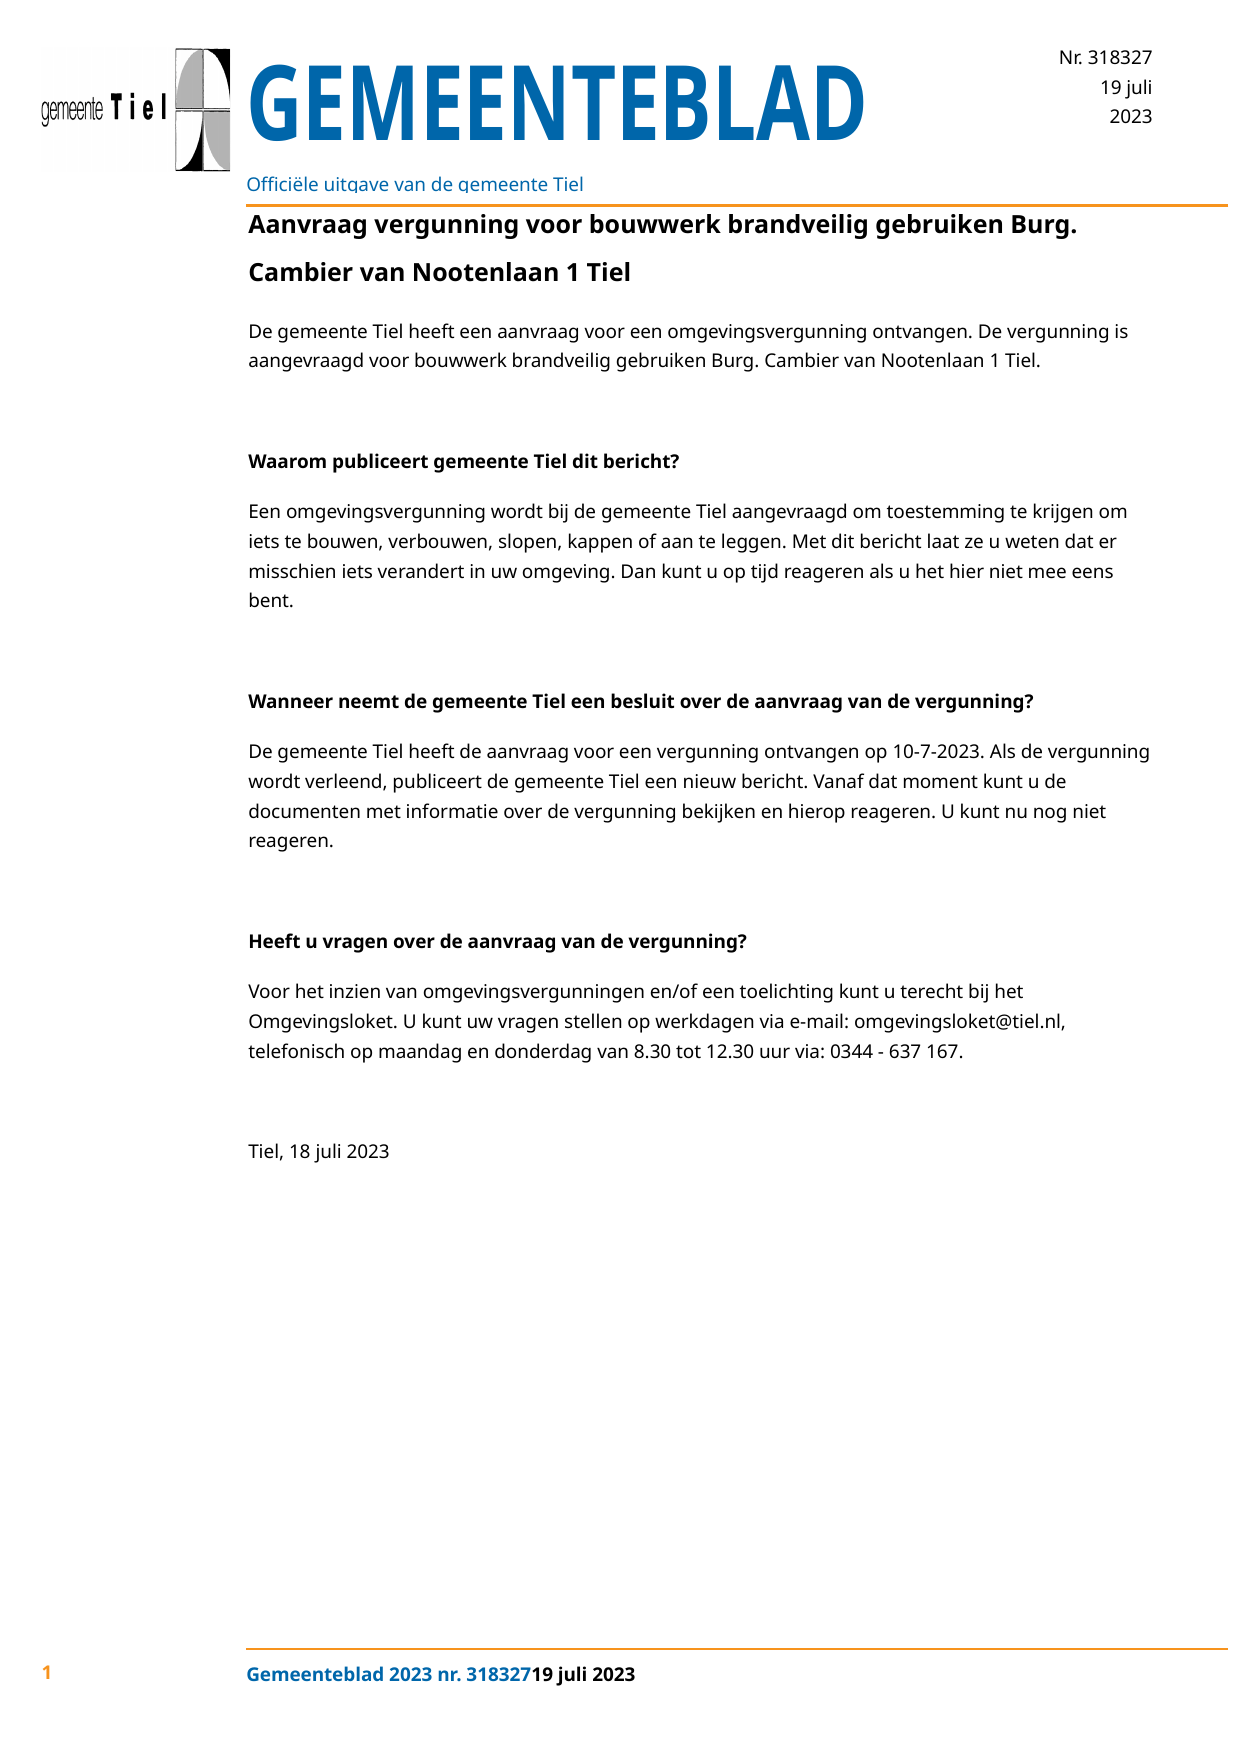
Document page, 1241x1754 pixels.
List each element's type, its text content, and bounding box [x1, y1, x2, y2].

picture [41, 47, 231, 172]
text De gemeente Tiel heeft een aanvraag voor een omgevingsvergunning ontvangen. De vergunning is aangevraagd voor bouwwerk brandveilig gebruiken Burg. Cambier van Nootenlaan 1 Tiel. [248, 318, 1152, 373]
text Een omgevingsvergunning wordt bij de gemeente Tiel aangevraagd om toestemming te krijgen om iets te bouwen, verbouwen, slopen, kappen of aan te leggen. Met dit bericht laat ze u weten dat er misschien iets verandert in uw omgeving. Dan kunt u op tijd reageren als u het hier niet mee eens bent. [248, 499, 1152, 613]
text Voor het inzien van omgevingsvergunningen en/of een toelichting kunt u terecht bij het Omgevingsloket. U kunt uw vragen stellen op werkdagen via e-mail: omgevingsloket@tiel.nl, telefonisch op maandag en donderdag van 8.30 tot 12.30 uur via: 0344 - 637 167. [248, 979, 1152, 1064]
text Waarom publiceert gemeente Tiel dit bericht? [248, 448, 1152, 474]
text Wanneer neemt de gemeente Tiel een besluit over de aanvraag van de vergunning? [248, 688, 1152, 714]
text Tiel, 18 juli 2023 [248, 1139, 1152, 1164]
text Aanvraag vergunning voor bouwwerk brandveilig gebruiken Burg. Cambier van Nootenlaan 1 Tiel [248, 207, 1152, 288]
text De gemeente Tiel heeft de aanvraag voor een vergunning ontvangen op 10-7-2023. Als de vergunning wordt verleend, publiceert de gemeente Tiel een nieuw bericht. Vanaf dat moment kunt u de documenten met informatie over de vergunning bekijken en hierop reageren. U kunt nu nog niet reageren. [248, 739, 1152, 853]
text Heeft u vragen over de aanvraag van de vergunning? [248, 928, 1152, 954]
